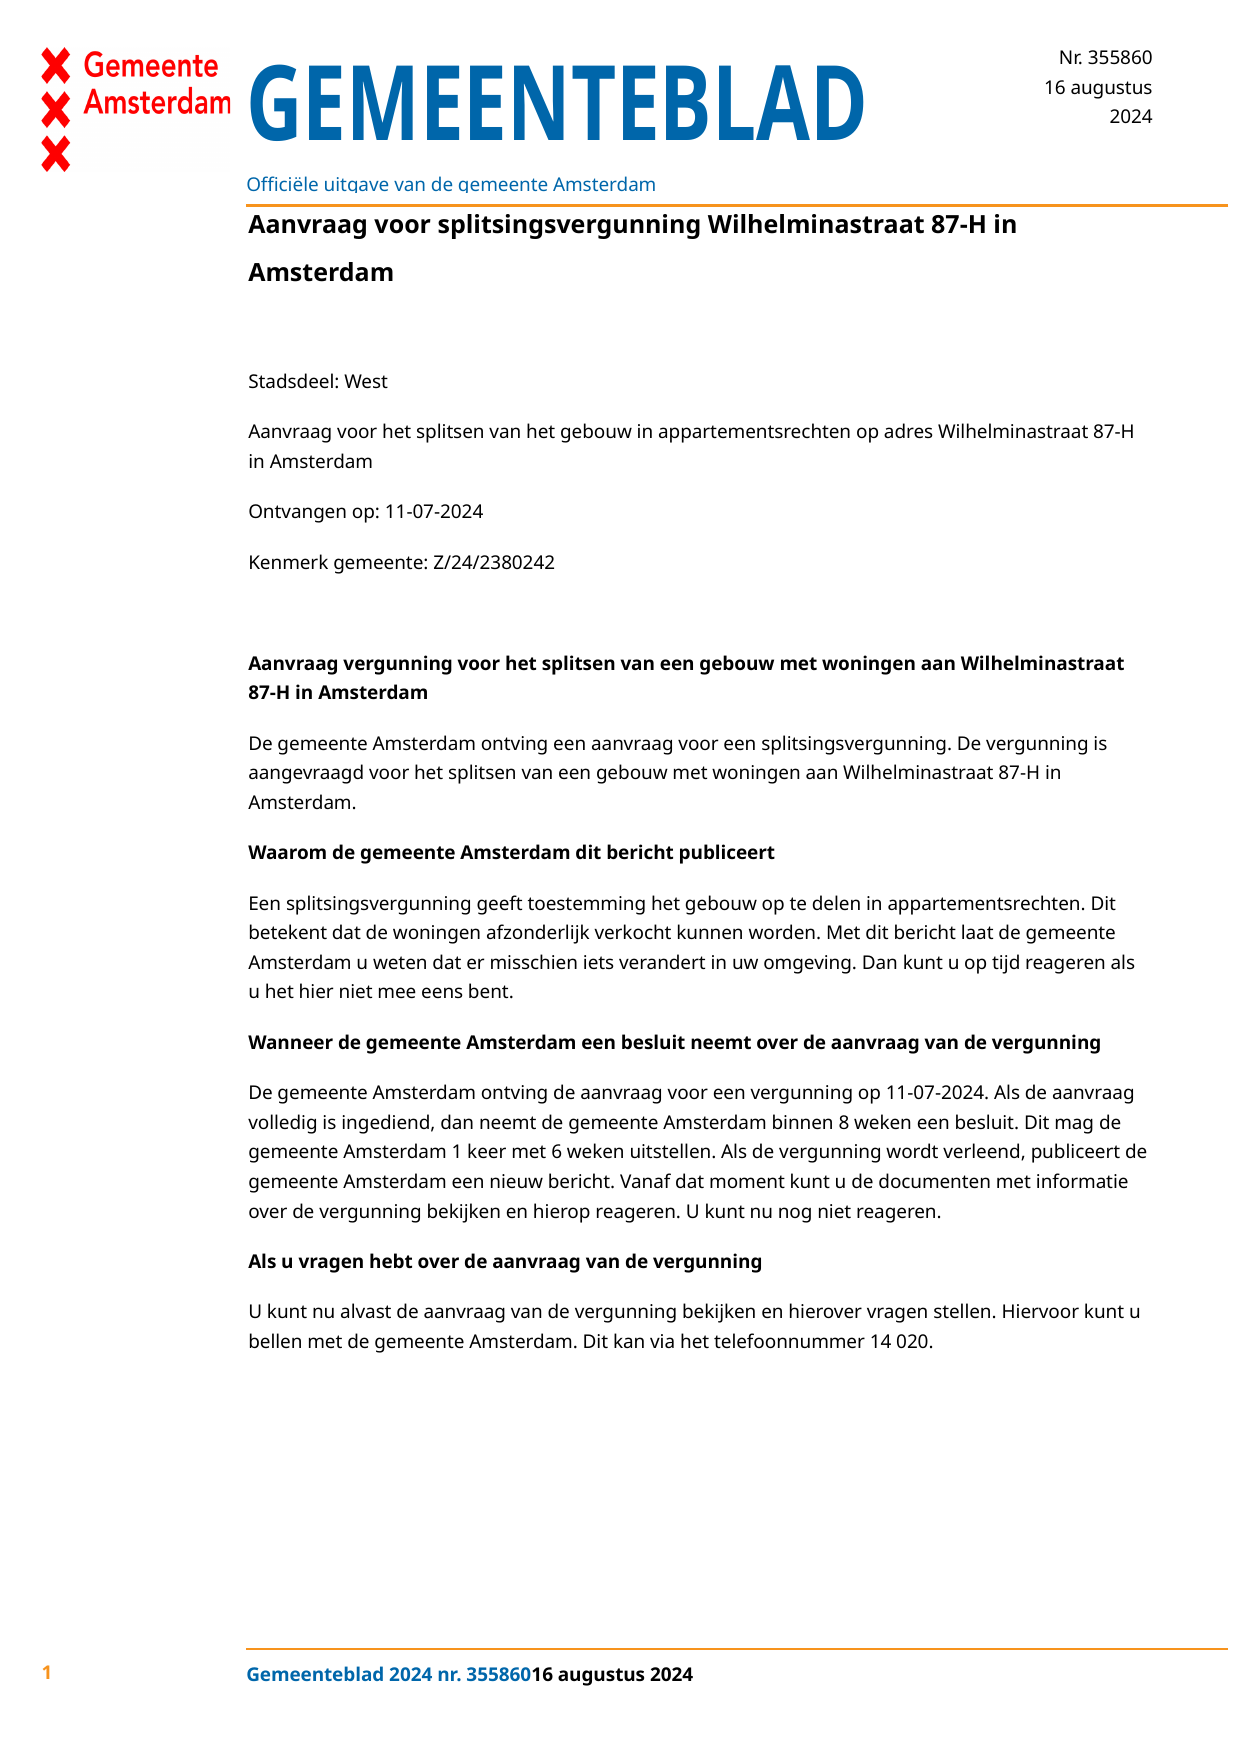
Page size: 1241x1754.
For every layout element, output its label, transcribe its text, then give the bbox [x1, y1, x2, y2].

text Aanvraag voor splitsingsvergunning Wilhelminastraat 87-H in Amsterdam [248, 207, 1152, 288]
text Kenmerk gemeente: Z/24/2380242 [248, 549, 1152, 575]
text Als u vragen hebt over de aanvraag van de vergunning [248, 1248, 1152, 1274]
text Stadsdeel: West [248, 368, 1152, 394]
text Aanvraag voor het splitsen van het gebouw in appartementsrechten op adres Wilhelminastraat 87-H in Amsterdam [248, 419, 1152, 474]
text Aanvraag vergunning voor het splitsen van een gebouw met woningen aan Wilhelminastraat 87-H in Amsterdam [248, 650, 1152, 705]
text Wanneer de gemeente Amsterdam een besluit neemt over de aanvraag van de vergunning [248, 1029, 1152, 1055]
text De gemeente Amsterdam ontving de aanvraag voor een vergunning op 11-07-2024. Als de aanvraag volledig is ingediend, dan neemt de gemeente Amsterdam binnen 8 weken een besluit. Dit mag de gemeente Amsterdam 1 keer met 6 weken uitstellen. Als de vergunning wordt verleend, publiceert de gemeente Amsterdam een nieuw bericht. Vanaf dat moment kunt u de documenten met informatie over de vergunning bekijken en hierop reageren. U kunt nu nog niet reageren. [248, 1079, 1152, 1224]
text U kunt nu alvast de aanvraag van de vergunning bekijken en hierover vragen stellen. Hiervoor kunt u bellen met de gemeente Amsterdam. Dit kan via het telefoonnummer 14 020. [248, 1299, 1152, 1354]
text Waarom de gemeente Amsterdam dit bericht publiceert [248, 839, 1152, 865]
text Een splitsingsvergunning geeft toestemming het gebouw op te delen in appartementsrechten. Dit betekent dat de woningen afzonderlijk verkocht kunnen worden. Met dit bericht laat de gemeente Amsterdam u weten dat er misschien iets verandert in uw omgeving. Dan kunt u op tijd reageren als u het hier niet mee eens bent. [248, 890, 1152, 1004]
text Ontvangen op: 11-07-2024 [248, 499, 1152, 524]
picture [41, 47, 231, 172]
text De gemeente Amsterdam ontving een aanvraag voor een splitsingsvergunning. De vergunning is aangevraagd voor het splitsen van een gebouw met woningen aan Wilhelminastraat 87-H in Amsterdam. [248, 730, 1152, 815]
